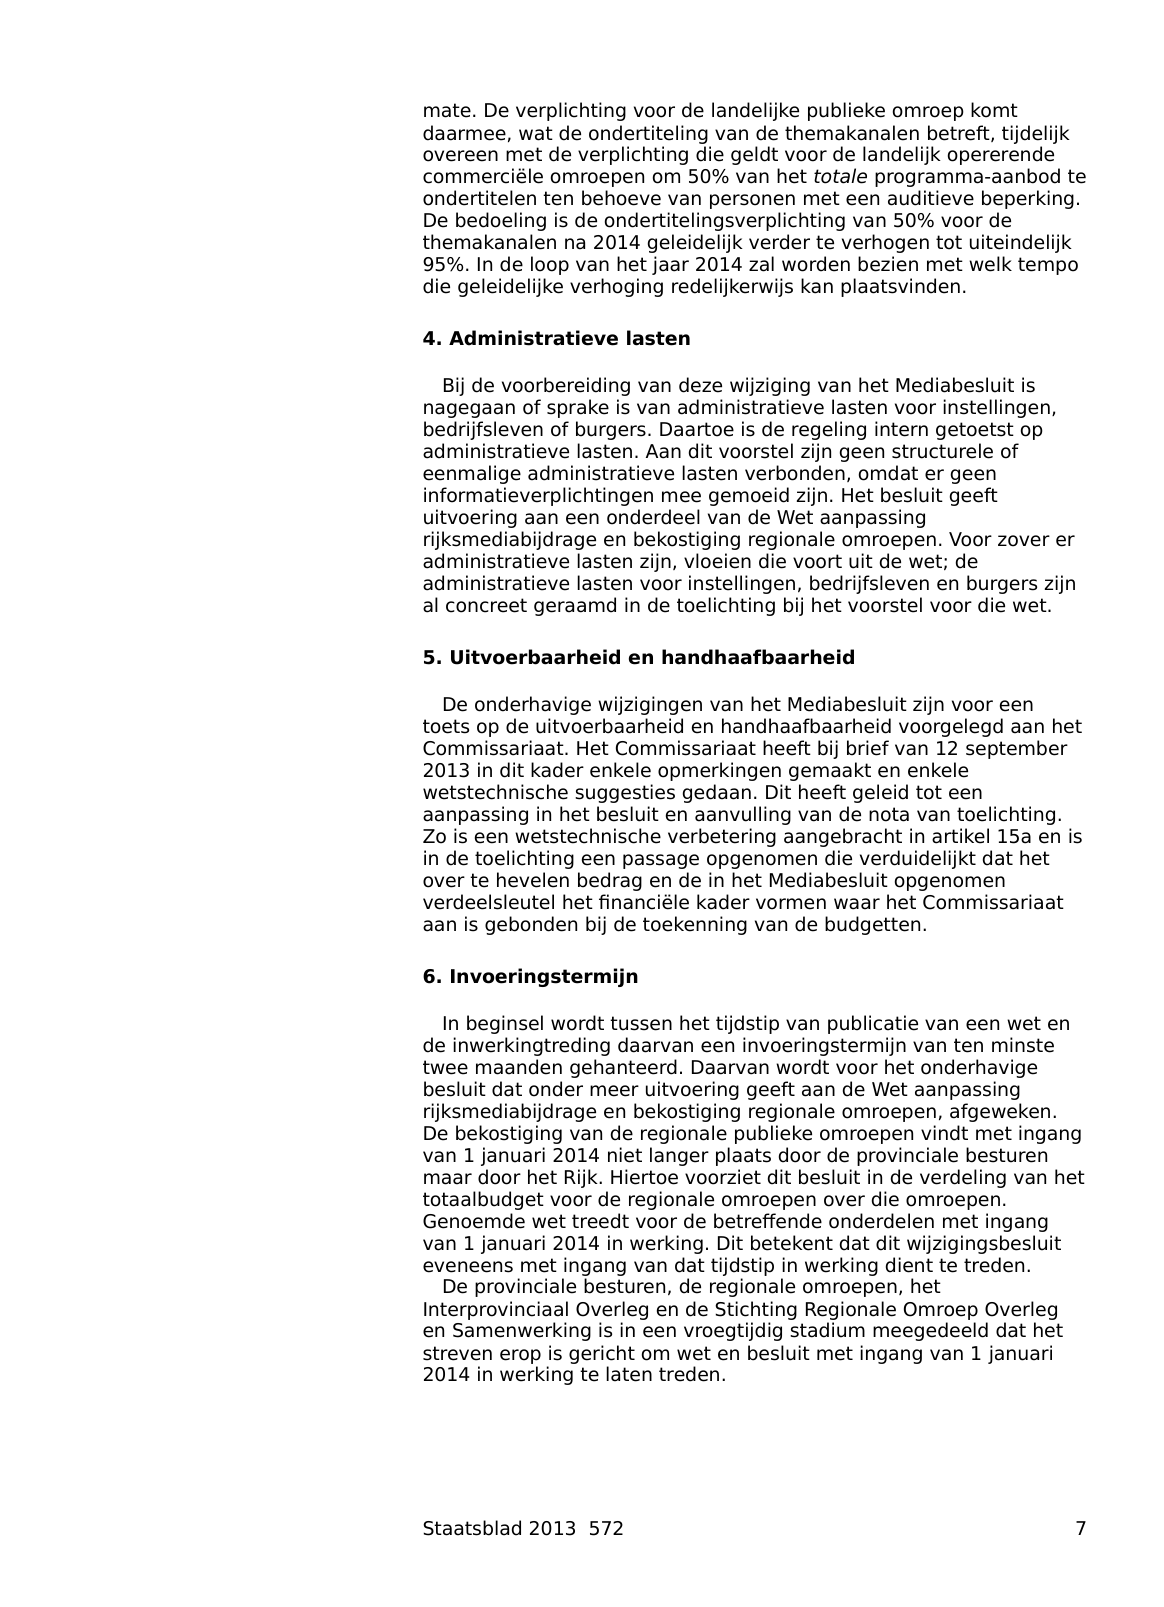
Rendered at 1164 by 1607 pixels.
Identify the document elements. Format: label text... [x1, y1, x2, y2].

subtitle 6. Invoeringstermijn [422, 966, 1087, 988]
text mate. De verplichting voor de landelijke publieke omroep komt daarmee, wat de ondertiteling van de themakanalen betreft, tijdelijk overeen met de verplichting die geldt voor de landelijk opererende commerciële omroepen om 50% van het totale programma-aanbod te ondertitelen ten behoeve van personen met een auditieve beperking. De bedoeling is de ondertitelingsverplichting van 50% voor de themakanalen na 2014 geleidelijk verder te verhogen tot uiteindelijk 95%. In de loop van het jaar 2014 zal worden bezien met welk tempo die geleidelijke verhoging redelijkerwijs kan plaatsvinden. [422, 100, 1087, 298]
text Bij de voorbereiding van deze wijziging van het Mediabesluit is nagegaan of sprake is van administratieve lasten voor instellingen, bedrijfsleven of burgers. Daartoe is de regeling intern getoetst op administratieve lasten. Aan dit voorstel zijn geen structurele of eenmalige administratieve lasten verbonden, omdat er geen informatieverplichtingen mee gemoeid zijn. Het besluit geeft uitvoering aan een onderdeel van de Wet aanpassing rijksmediabijdrage en bekostiging regionale omroepen. Voor zover er administratieve lasten zijn, vloeien die voort uit de wet; de administratieve lasten voor instellingen, bedrijfsleven en burgers zijn al concreet geraamd in de toelichting bij het voorstel voor die wet. [422, 375, 1087, 617]
text In beginsel wordt tussen het tijdstip van publicatie van een wet en de inwerkingtreding daarvan een invoeringstermijn van ten minste twee maanden gehanteerd. Daarvan wordt voor het onderhavige besluit dat onder meer uitvoering geeft aan de Wet aanpassing rijksmediabijdrage en bekostiging regionale omroepen, afgeweken. De bekostiging van de regionale publieke omroepen vindt met ingang van 1 januari 2014 niet langer plaats door de provinciale besturen maar door het Rijk. Hiertoe voorziet dit besluit in de verdeling van het totaalbudget voor de regionale omroepen over die omroepen. Genoemde wet treedt voor de betreffende onderdelen met ingang van 1 januari 2014 in werking. Dit betekent dat dit wijzigingsbesluit eveneens met ingang van dat tijdstip in werking dient te treden. [422, 1013, 1087, 1276]
subtitle 4. Administratieve lasten [422, 328, 1087, 350]
subtitle 5. Uitvoerbaarheid en handhaafbaarheid [422, 647, 1087, 669]
text De provinciale besturen, de regionale omroepen, het Interprovinciaal Overleg en de Stichting Regionale Omroep Overleg en Samenwerking is in een vroegtijdig stadium meegedeeld dat het streven erop is gericht om wet en besluit met ingang van 1 januari 2014 in werking te laten treden. [422, 1276, 1087, 1386]
text De onderhavige wijzigingen van het Mediabesluit zijn voor een toets op de uitvoerbaarheid en handhaafbaarheid voorgelegd aan het Commissariaat. Het Commissariaat heeft bij brief van 12 september 2013 in dit kader enkele opmerkingen gemaakt en enkele wetstechnische suggesties gedaan. Dit heeft geleid tot een aanpassing in het besluit en aanvulling van de nota van toelichting. Zo is een wetstechnische verbetering aangebracht in artikel 15a en is in de toelichting een passage opgenomen die verduidelijkt dat het over te hevelen bedrag en de in het Mediabesluit opgenomen verdeelsleutel het financiële kader vormen waar het Commissariaat aan is gebonden bij de toekenning van de budgetten. [422, 694, 1087, 936]
